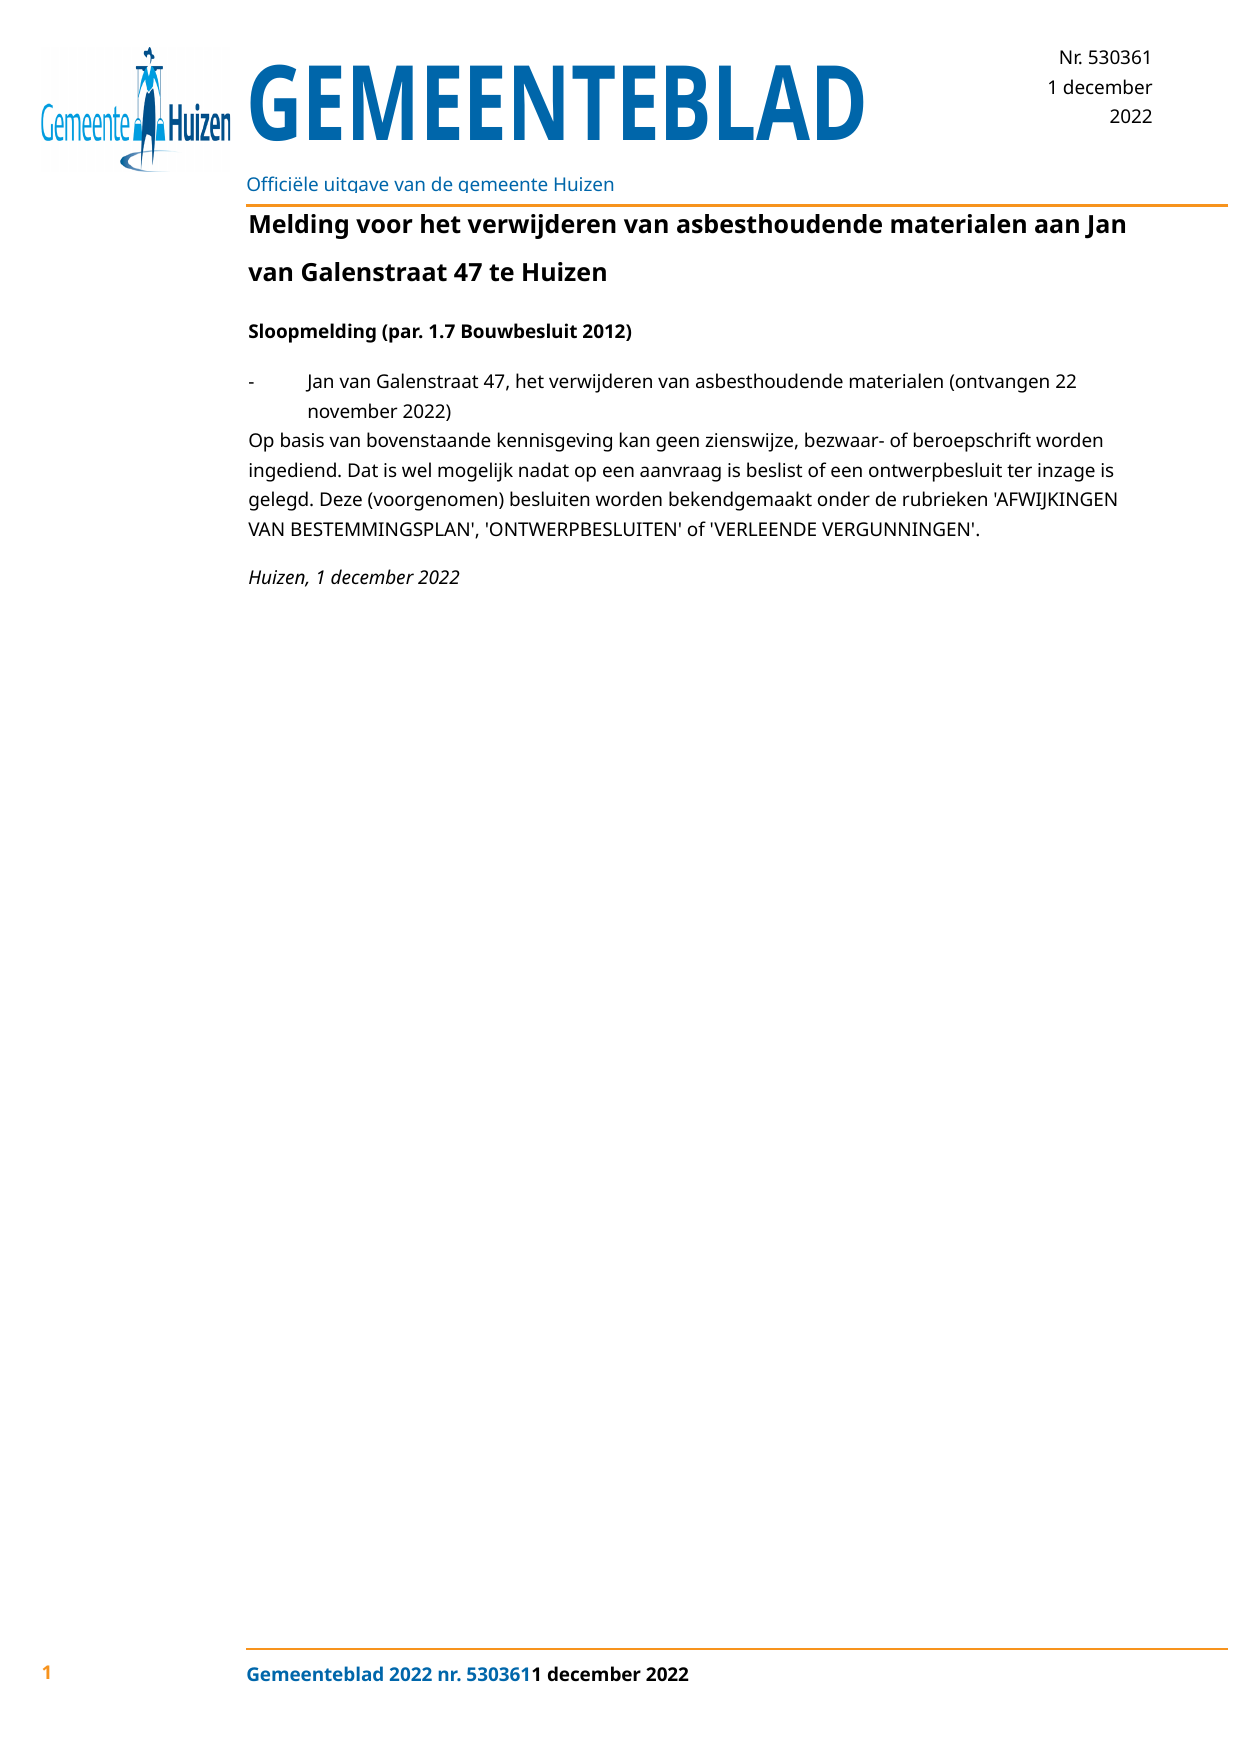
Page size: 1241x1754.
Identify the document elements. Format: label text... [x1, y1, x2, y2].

text Sloopmelding (par. 1.7 Bouwbesluit 2012) [248, 318, 1152, 344]
text Melding voor het verwijderen van asbesthoudende materialen aan Jan van Galenstraat 47 te Huizen [248, 207, 1152, 288]
text Op basis van bovenstaande kennisgeving kan geen zienswijze, bezwaar- of beroepschrift worden ingediend. Dat is wel mogelijk nadat op een aanvraag is beslist of een ontwerpbesluit ter inzage is gelegd. Deze (voorgenomen) besluiten worden bekendgemaakt onder de rubrieken 'AFWIJKINGEN VAN BESTEMMINGSPLAN', 'ONTWERPBESLUITEN' of 'VERLEENDE VERGUNNINGEN'. [248, 427, 1152, 542]
picture [41, 47, 231, 172]
list Jan van Galenstraat 47, het verwijderen van asbesthoudende materialen (ontvangen 22 november 2022) [248, 368, 1152, 424]
text Huizen, 1 december 2022 [248, 564, 1152, 590]
